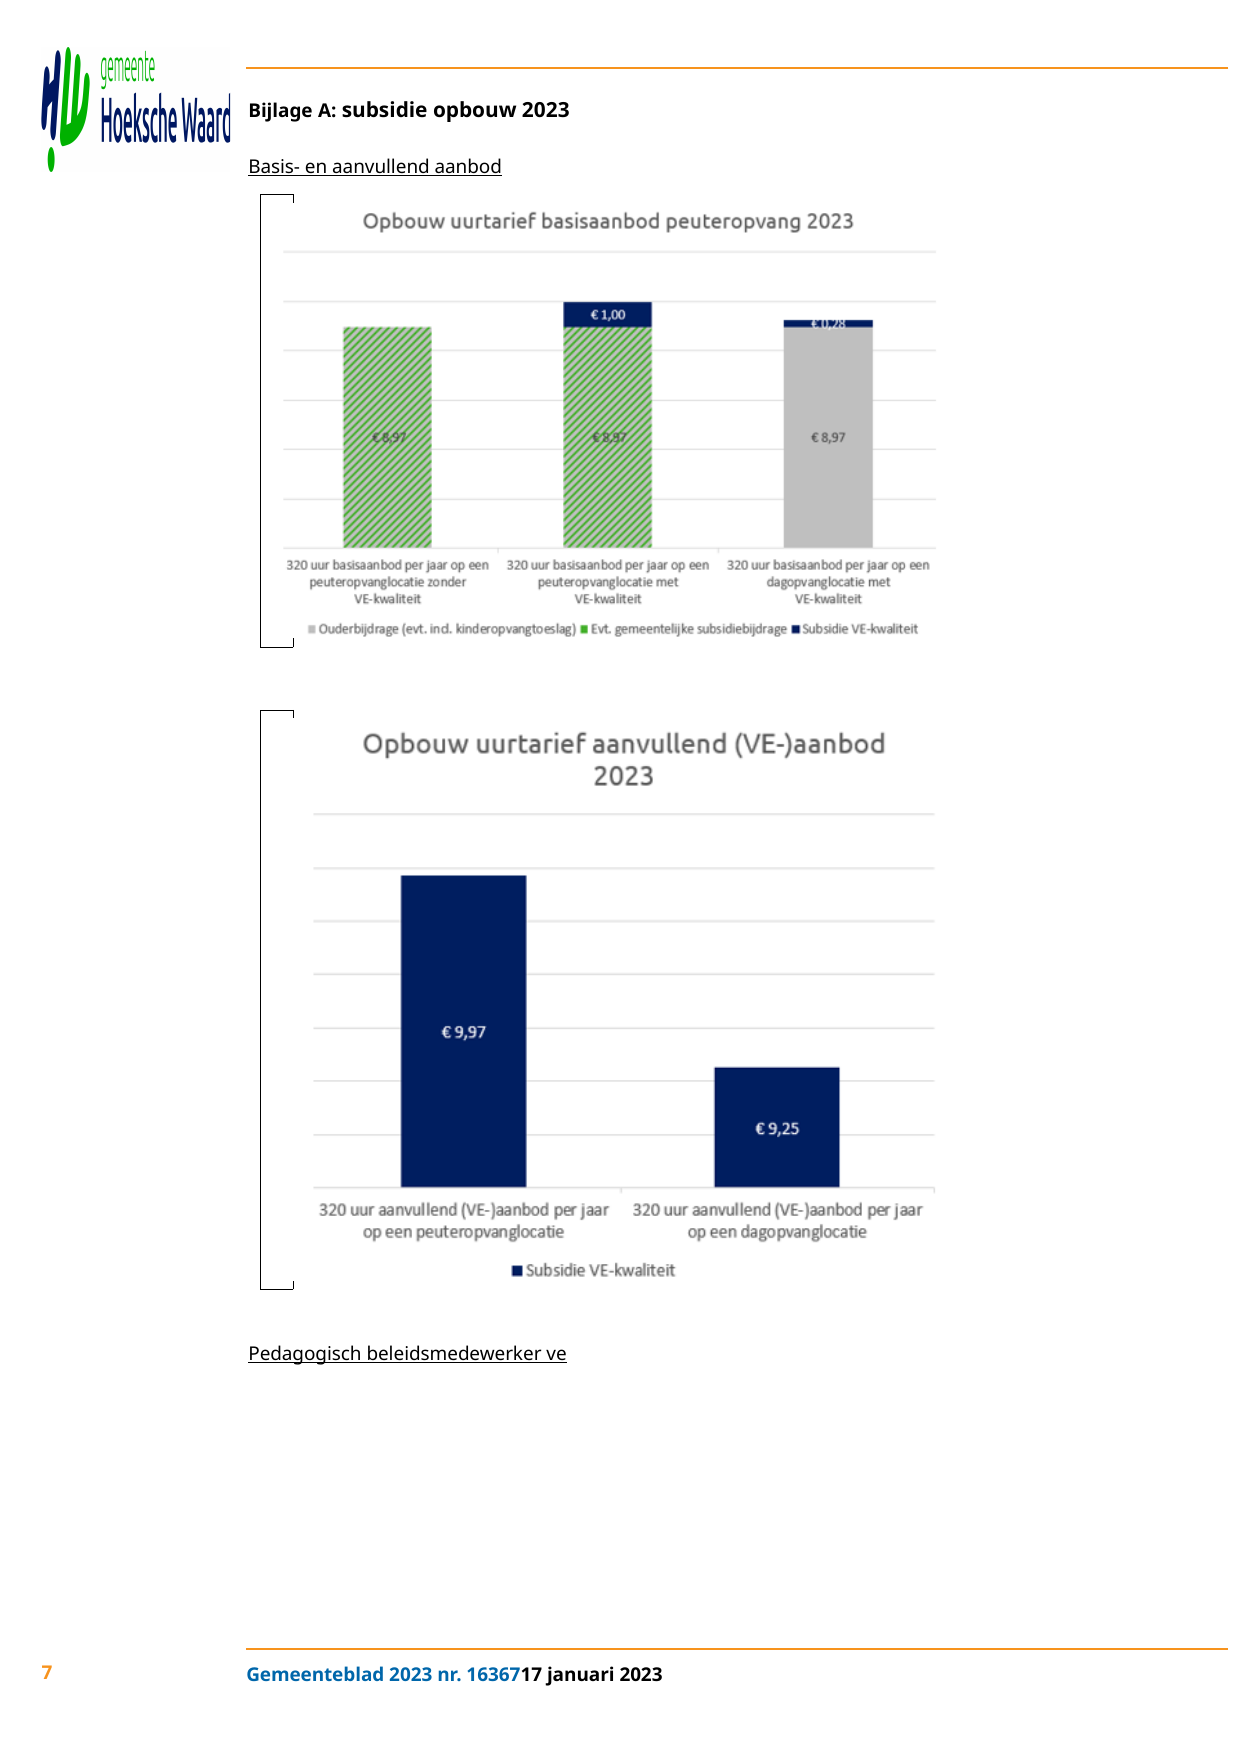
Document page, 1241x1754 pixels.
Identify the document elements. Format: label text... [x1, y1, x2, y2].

text Pedagogisch beleidsmedewerker ve [248, 1340, 1152, 1366]
picture [41, 47, 231, 172]
text Bijlage A: subsidie opbouw 2023 [248, 95, 1152, 123]
picture [268, 718, 948, 1281]
text Basis- en aanvullend aanbod [248, 153, 1152, 179]
picture [268, 203, 948, 638]
